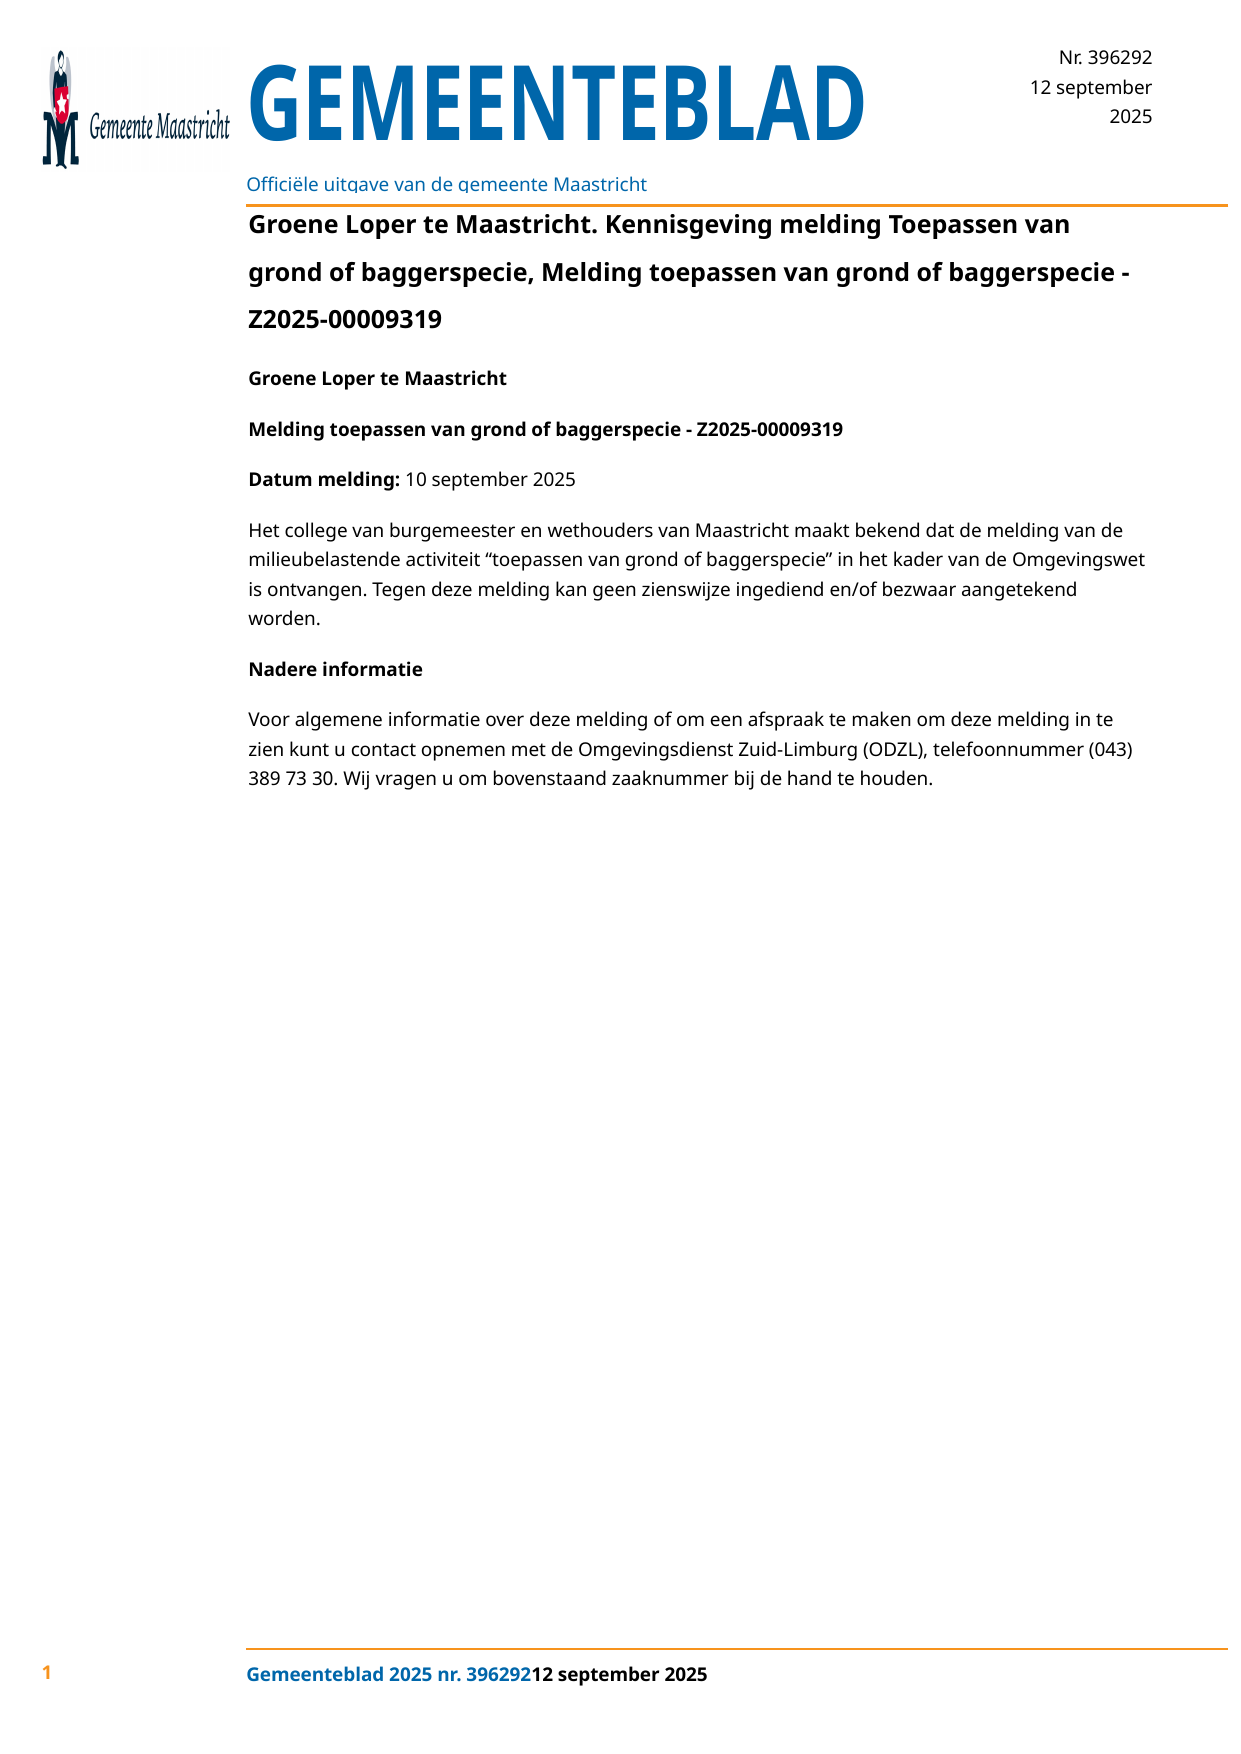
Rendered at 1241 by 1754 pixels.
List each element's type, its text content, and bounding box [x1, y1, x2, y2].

text Voor algemene informatie over deze melding of om een afspraak te maken om deze melding in te zien kunt u contact opnemen met de Omgevingsdienst Zuid-Limburg (ODZL), telefoonnummer (043) 389 73 30. Wij vragen u om bovenstaand zaaknummer bij de hand te houden. [248, 706, 1152, 791]
text Melding toepassen van grond of baggerspecie - Z2025-00009319 [248, 416, 1152, 442]
text Datum melding: 10 september 2025 [248, 466, 1152, 492]
text Groene Loper te Maastricht [248, 366, 1152, 391]
text Groene Loper te Maastricht. Kennisgeving melding Toepassen van grond of baggerspecie, Melding toepassen van grond of baggerspecie - Z2025-00009319 [248, 207, 1152, 336]
text Het college van burgemeester en wethouders van Maastricht maakt bekend dat de melding van de milieubelastende activiteit “toepassen van grond of baggerspecie” in het kader van de Omgevingswet is ontvangen. Tegen deze melding kan geen zienswijze ingediend en/of bezwaar aangetekend worden. [248, 517, 1152, 631]
picture [41, 47, 231, 172]
text Nadere informatie [248, 656, 1152, 682]
